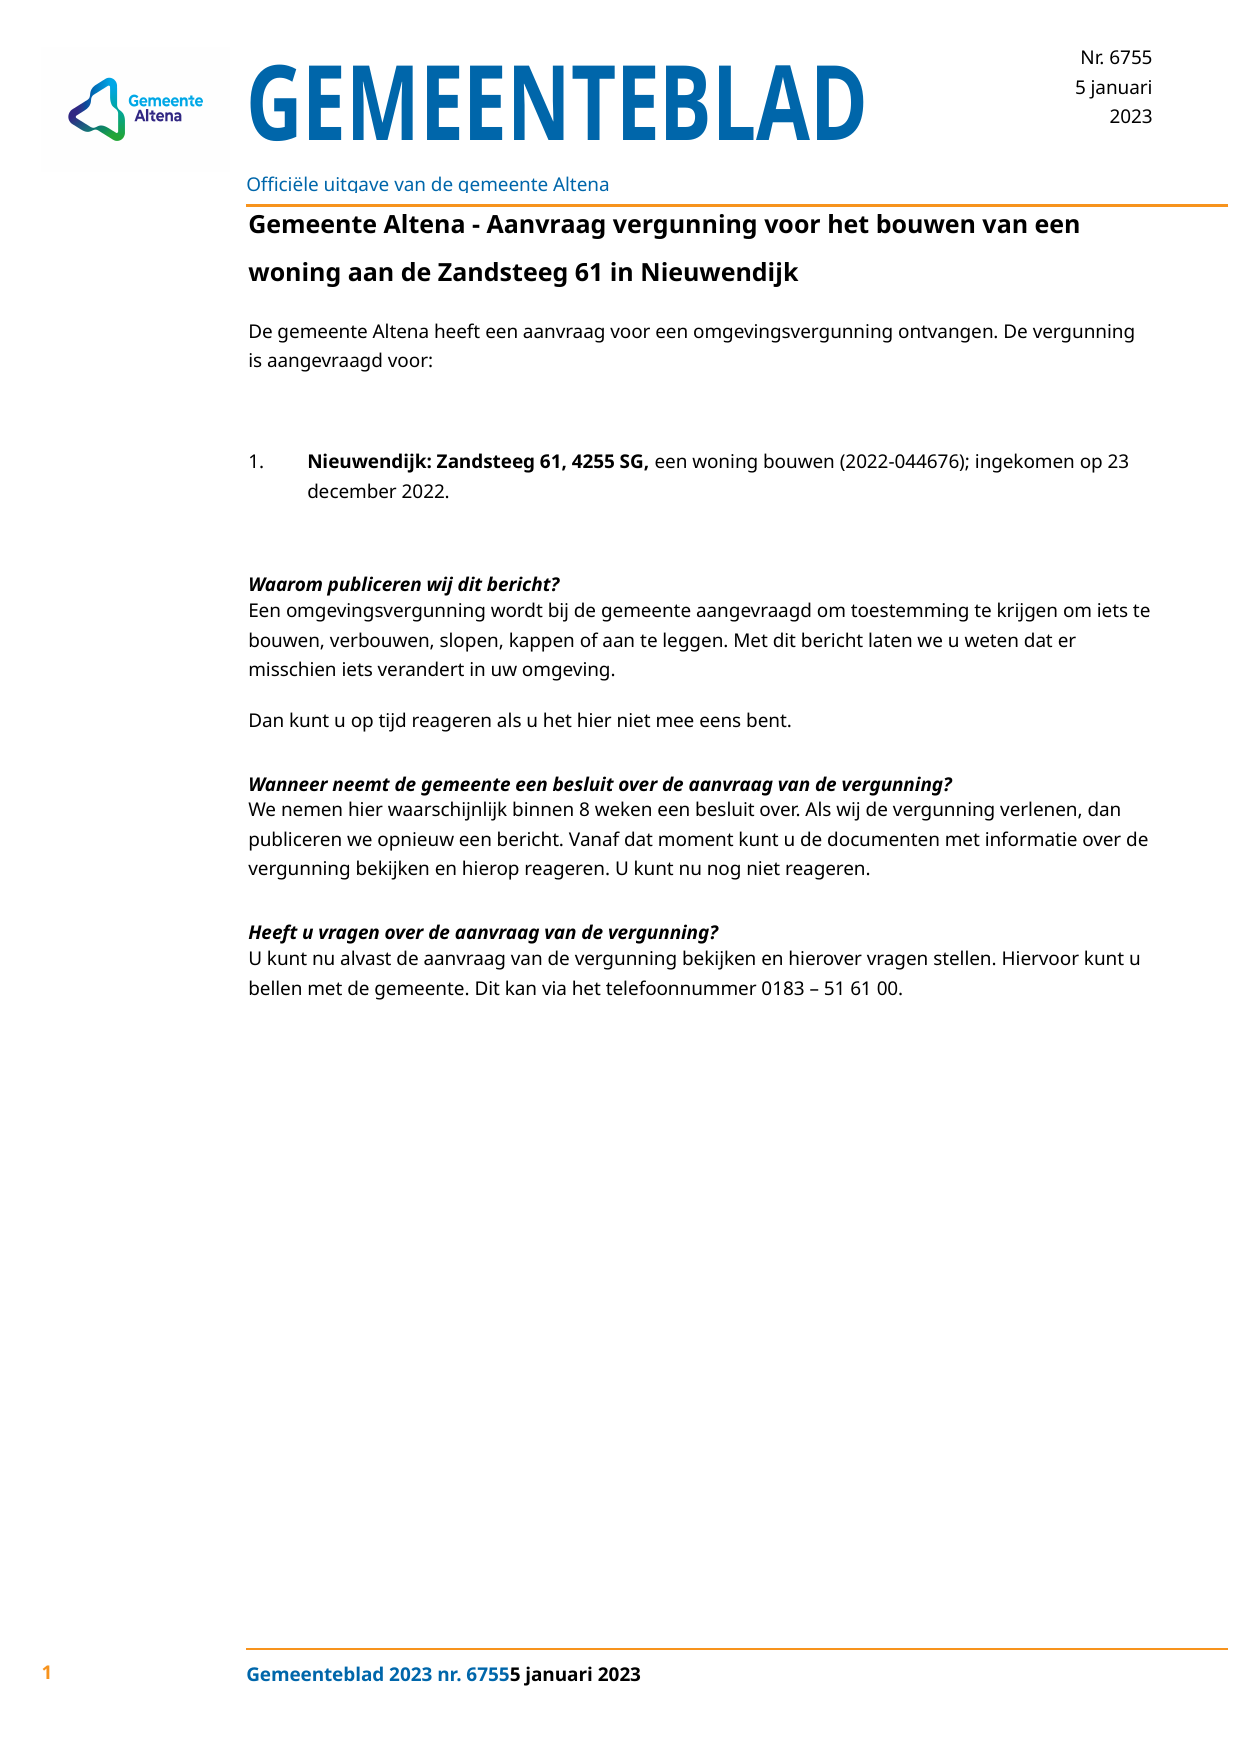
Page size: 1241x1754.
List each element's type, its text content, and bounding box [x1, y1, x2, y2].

picture [41, 47, 231, 172]
text Wanneer neemt de gemeente een besluit over de aanvraag van de vergunning? [248, 771, 1152, 796]
list Nieuwendijk: Zandsteeg 61, 4255 SG, een woning bouwen (2022-044676); ingekomen op 23 december 2022. [248, 448, 1152, 504]
text De gemeente Altena heeft een aanvraag voor een omgevingsvergunning ontvangen. De vergunning is aangevraagd voor: [248, 318, 1152, 373]
text Heeft u vragen over de aanvraag van de vergunning? [248, 919, 1152, 945]
text Gemeente Altena - Aanvraag vergunning voor het bouwen van een woning aan de Zandsteeg 61 in Nieuwendijk [248, 207, 1152, 288]
text We nemen hier waarschijnlijk binnen 8 weken een besluit over. Als wij de vergunning verlenen, dan publiceren we opnieuw een bericht. Vanaf dat moment kunt u de documenten met informatie over de vergunning bekijken en hierop reageren. U kunt nu nog niet reageren. [248, 796, 1152, 881]
text Dan kunt u op tijd reageren als u het hier niet mee eens bent. [248, 707, 1152, 732]
text Waarom publiceren wij dit bericht? [248, 571, 1152, 597]
text U kunt nu alvast de aanvraag van de vergunning bekijken en hierover vragen stellen. Hiervoor kunt u bellen met de gemeente. Dit kan via het telefoonnummer 0183 – 51 61 00. [248, 945, 1152, 1001]
text Een omgevingsvergunning wordt bij de gemeente aangevraagd om toestemming te krijgen om iets te bouwen, verbouwen, slopen, kappen of aan te leggen. Met dit bericht laten we u weten dat er misschien iets verandert in uw omgeving. [248, 597, 1152, 682]
